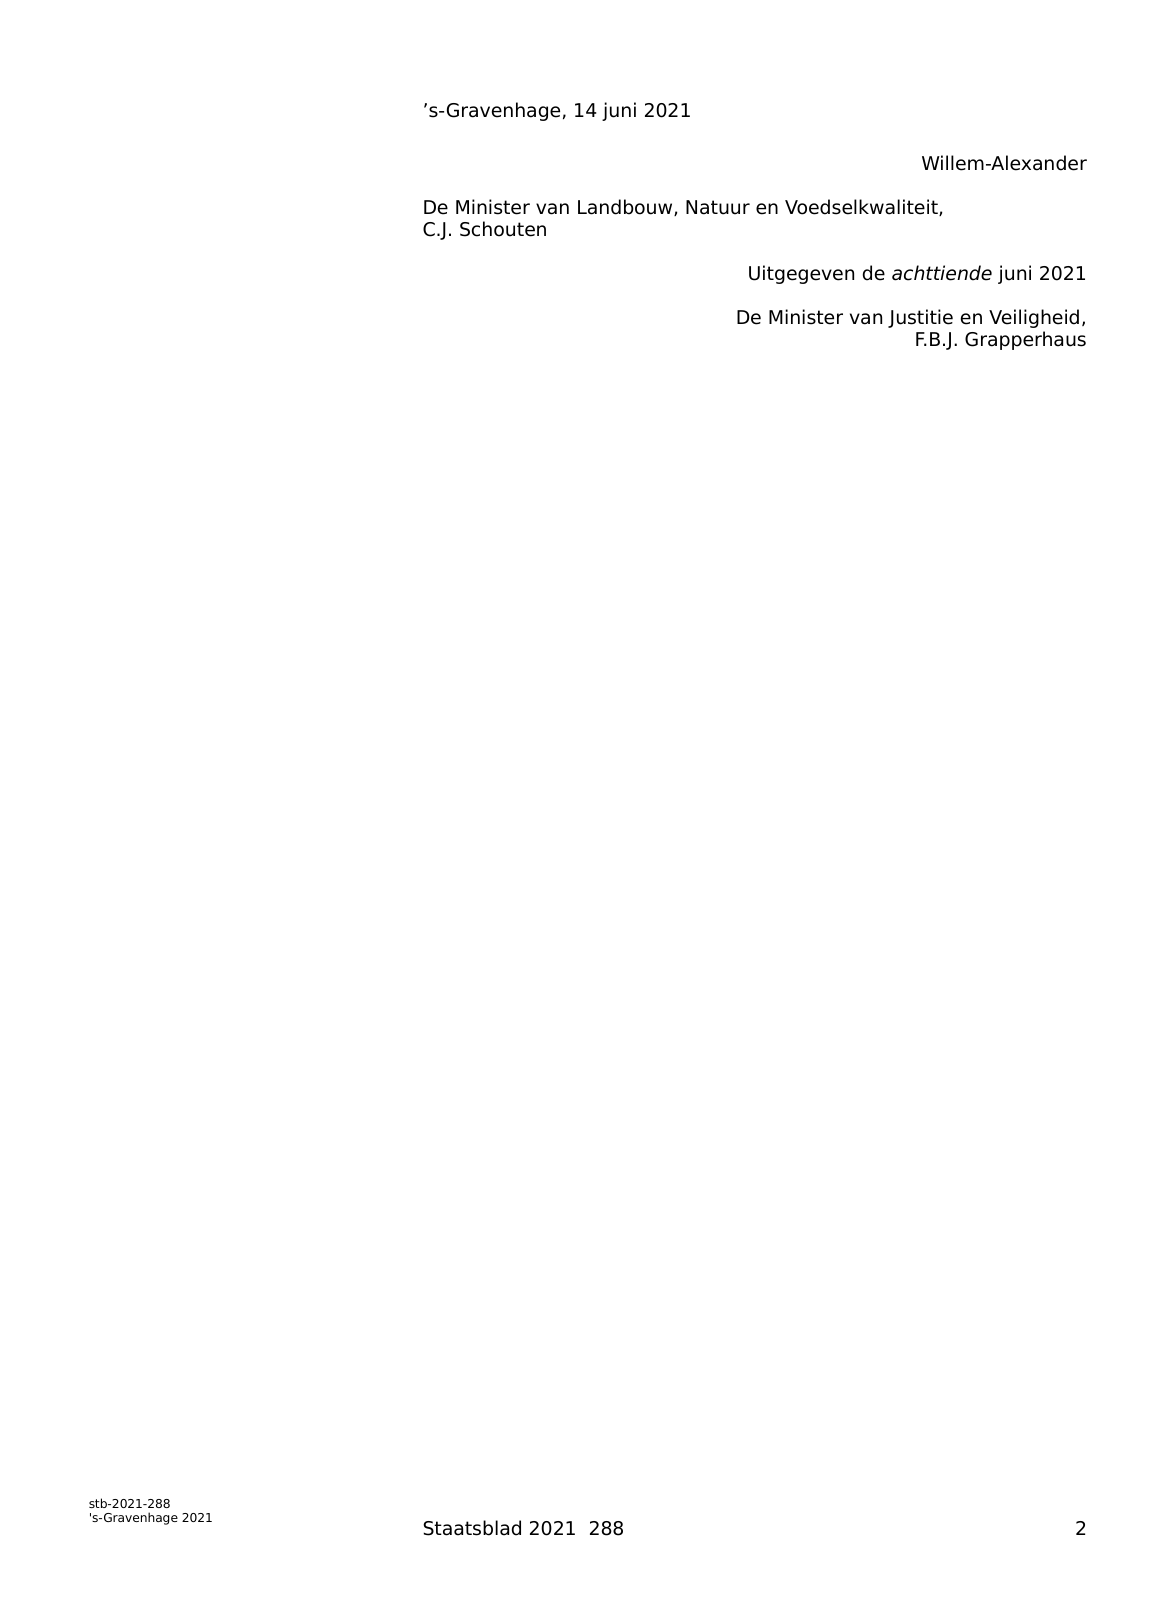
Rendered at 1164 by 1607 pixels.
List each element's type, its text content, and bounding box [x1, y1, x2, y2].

text Willem-Alexander [422, 152, 1087, 174]
text stb-2021-288 [88, 1497, 323, 1511]
text De Minister van Justitie en Veiligheid, F.B.J. Grapperhaus [422, 307, 1087, 351]
text De Minister van Landbouw, Natuur en Voedselkwaliteit, C.J. Schouten [422, 197, 1087, 241]
text Uitgegeven de achttiende juni 2021 [422, 263, 1087, 285]
text 's-Gravenhage 2021 [88, 1511, 323, 1525]
text ’s-Gravenhage, 14 juni 2021 [422, 100, 1087, 122]
